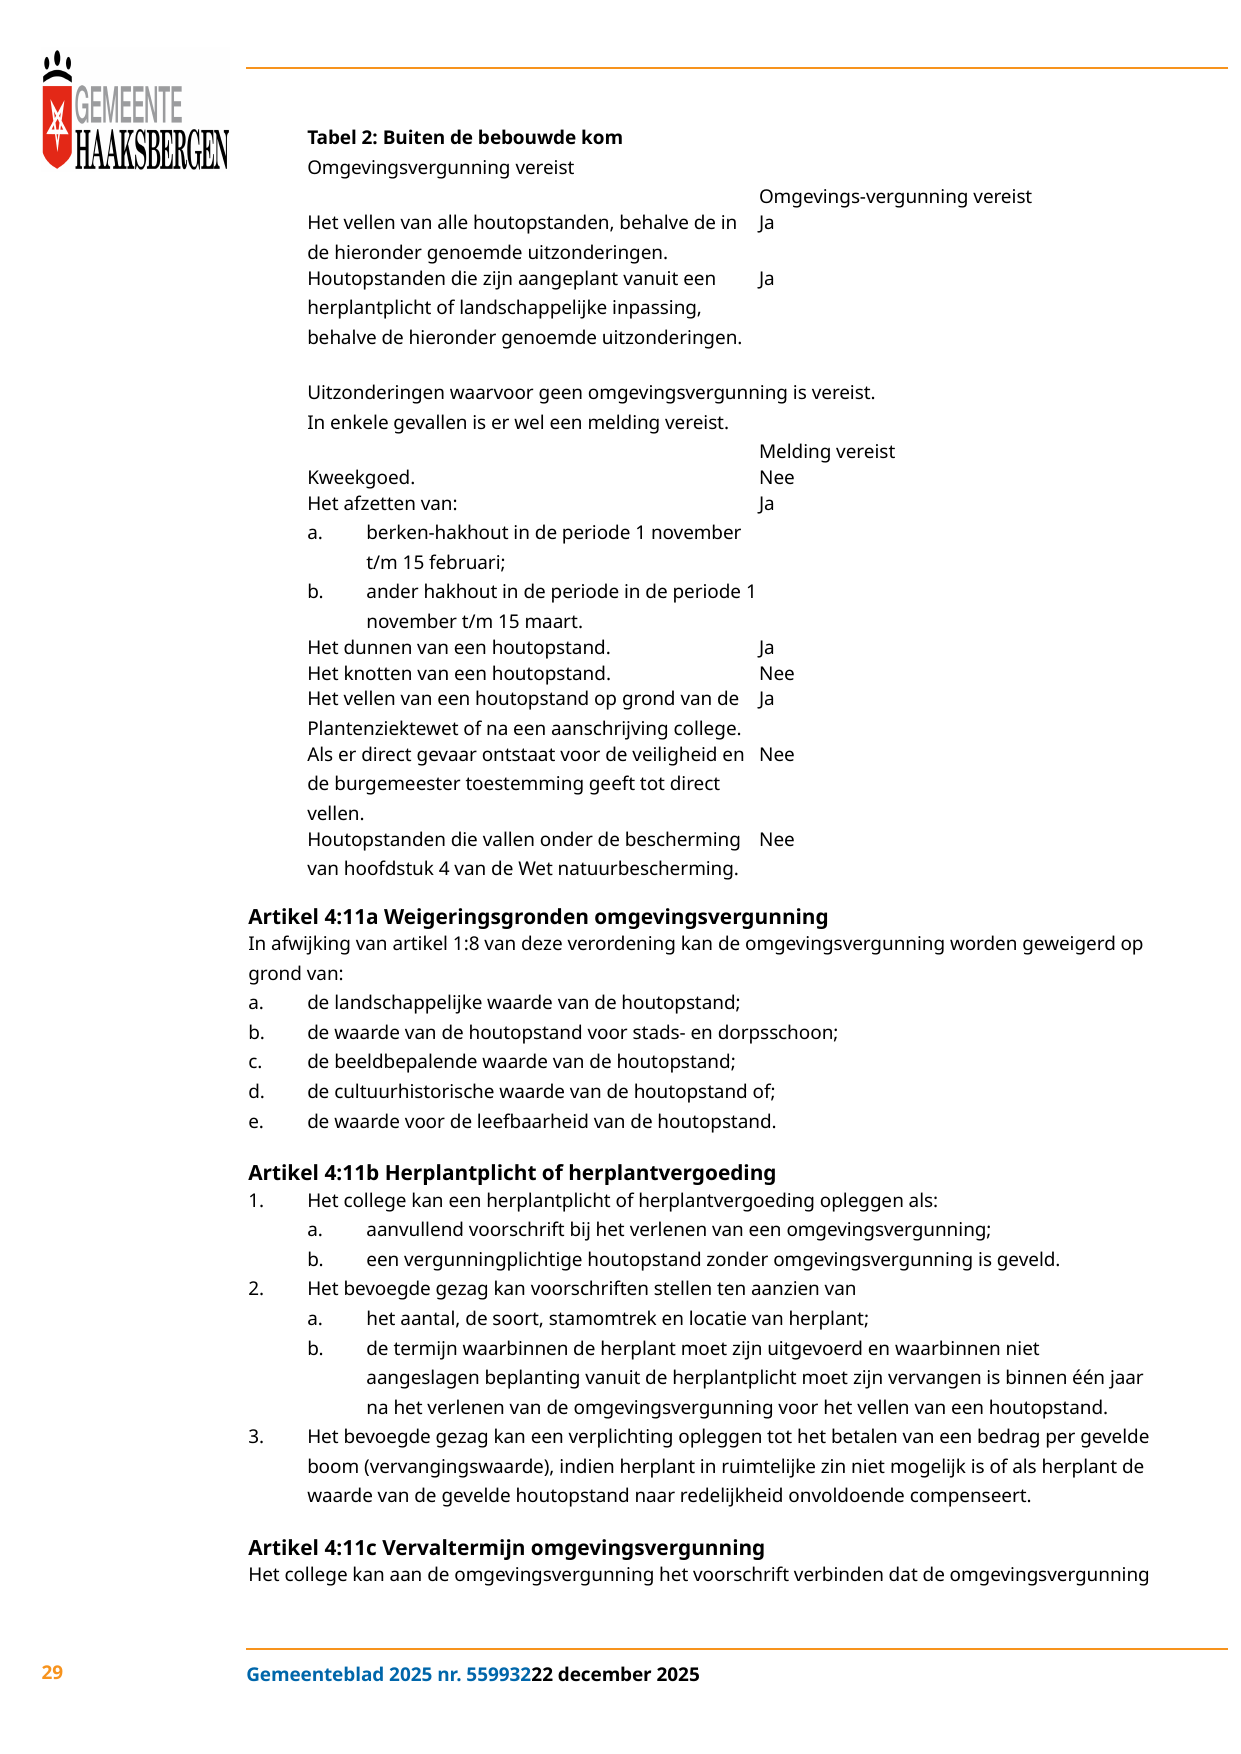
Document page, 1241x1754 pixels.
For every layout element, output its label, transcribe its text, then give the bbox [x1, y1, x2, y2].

list Uitzonderingen waarvoor geen omgevingsvergunning is vereist. [248, 379, 1152, 405]
table_cell Het knotten van een houtopstand. [307, 660, 759, 686]
list de cultuurhistorische waarde van de houtopstand of; [248, 1078, 1152, 1104]
text Artikel 4:11c Vervaltermijn omgevingsvergunning [248, 1533, 1152, 1561]
list aanvullend voorschrift bij het verlenen van een omgevingsvergunning; [307, 1216, 1152, 1242]
table_header [307, 439, 759, 464]
list Het bevoegde gezag kan voorschriften stellen ten aanzien van [248, 1276, 1152, 1301]
list de termijn waarbinnen de herplant moet zijn uitgevoerd en waarbinnen niet aangeslagen beplanting vanuit de herplantplicht moet zijn vervangen is binnen één jaar na het verlenen van de omgevingsvergunning voor het vellen van een houtopstand. [307, 1335, 1152, 1419]
list Het bevoegde gezag kan een verplichting opleggen tot het betalen van een bedrag per gevelde boom (vervangingswaarde), indien herplant in ruimtelijke zin niet mogelijk is of als herplant de waarde van de gevelde houtopstand naar redelijkheid onvoldoende compenseert. [248, 1423, 1152, 1508]
list de beeldbepalende waarde van de houtopstand; [248, 1049, 1152, 1074]
table_cell Ja [759, 490, 1211, 634]
table_cell Houtopstanden die vallen onder de bescherming van hoofdstuk 4 van de Wet natuurbescherming. [307, 826, 759, 881]
list Omgevingsvergunning vereist [248, 154, 1152, 180]
table_cell Als er direct gevaar ontstaat voor de veiligheid en de burgemeester toestemming geeft tot direct vellen. [307, 741, 759, 826]
list een vergunningplichtige houtopstand zonder omgevingsvergunning is geveld. [307, 1246, 1152, 1272]
table_cell Het afzetten van: berken-hakhout in de periode 1 november t/m 15 februari; ander hakhout in de periode in de periode 1 november t/m 15 maart. [307, 490, 759, 634]
list Tabel 2: Buiten de bebouwde kom [248, 124, 1152, 150]
text Artikel 4:11a Weigeringsgronden omgevingsvergunning [248, 902, 1152, 930]
table_cell Het vellen van alle houtopstanden, behalve de in de hieronder genoemde uitzonderingen. [307, 209, 759, 265]
list het aantal, de soort, stamomtrek en locatie van herplant; [307, 1305, 1152, 1331]
table_cell Ja [759, 686, 1211, 741]
list de waarde voor de leefbaarheid van de houtopstand. [248, 1108, 1152, 1134]
table_header Omgevings-vergunning vereist [759, 184, 1211, 209]
text Het college kan aan de omgevingsvergunning het voorschrift verbinden dat de omgevingsvergunning [248, 1561, 1152, 1587]
table_cell Nee [759, 741, 1211, 826]
list In enkele gevallen is er wel een melding vereist. [248, 409, 1152, 434]
table_cell Nee [759, 826, 1211, 881]
text In afwijking van artikel 1:8 van deze verordening kan de omgevingsvergunning worden geweigerd op grond van: [248, 930, 1152, 986]
table_cell Het dunnen van een houtopstand. [307, 634, 759, 660]
list de landschappelijke waarde van de houtopstand; [248, 989, 1152, 1015]
table_cell Houtopstanden die zijn aangeplant vanuit een herplantplicht of landschappelijke inpassing, behalve de hieronder genoemde uitzonderingen. [307, 265, 759, 349]
picture [41, 47, 231, 172]
table_header [307, 184, 759, 209]
table_cell Nee [759, 464, 1211, 490]
table_header Melding vereist [759, 439, 1211, 464]
table_cell Ja [759, 634, 1211, 660]
text Artikel 4:11b Herplantplicht of herplantvergoeding [248, 1158, 1152, 1187]
table_cell Ja [759, 265, 1211, 349]
table_cell Het vellen van een houtopstand op grond van de Plantenziektewet of na een aanschrijving college. [307, 686, 759, 741]
table_cell Ja [759, 209, 1211, 265]
table_cell Nee [759, 660, 1211, 686]
list Het college kan een herplantplicht of herplantvergoeding opleggen als: [248, 1187, 1152, 1212]
list de waarde van de houtopstand voor stads- en dorpsschoon; [248, 1019, 1152, 1045]
table_cell Kweekgoed. [307, 464, 759, 490]
